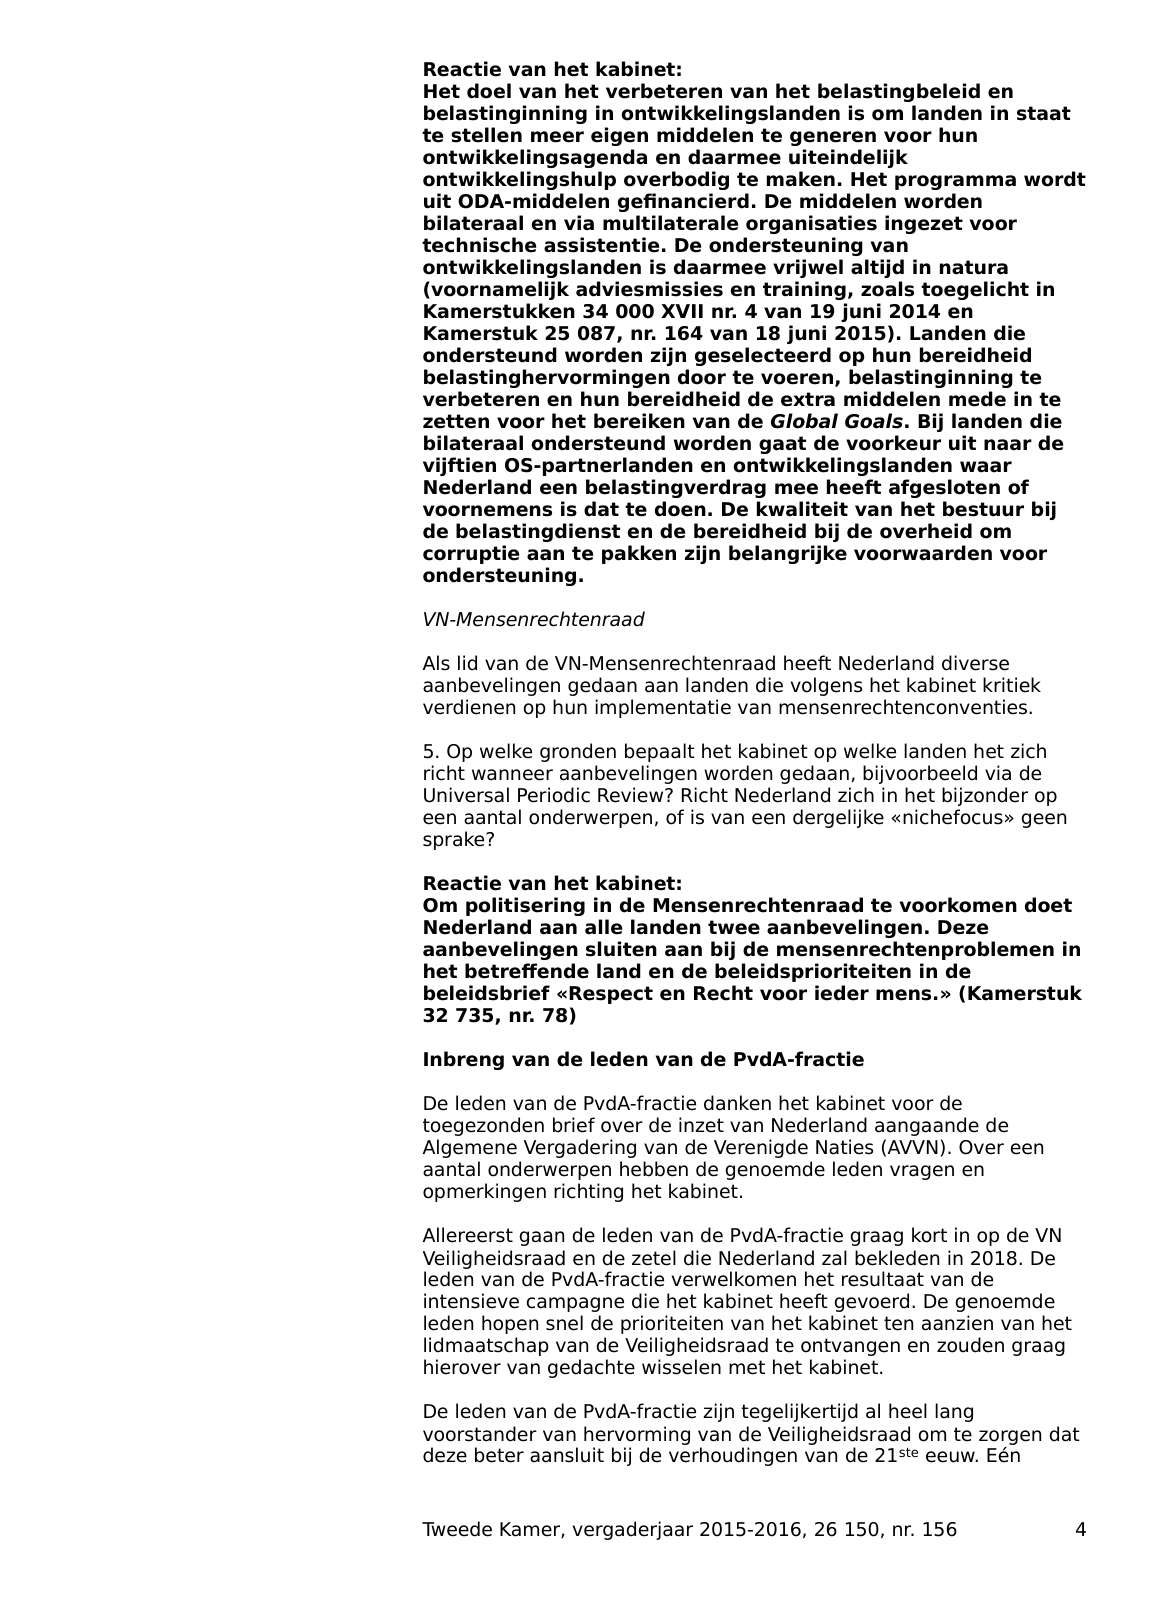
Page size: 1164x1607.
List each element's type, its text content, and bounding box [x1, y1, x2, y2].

text Het doel van het verbeteren van het belastingbeleid en belastinginning in ontwikkelingslanden is om landen in staat te stellen meer eigen middelen te generen voor hun ontwikkelingsagenda en daarmee uiteindelijk ontwikkelingshulp overbodig te maken. Het programma wordt uit ODA-middelen gefinancierd. De middelen worden bilateraal en via multilaterale organisaties ingezet voor technische assistentie. De ondersteuning van ontwikkelingslanden is daarmee vrijwel altijd in natura (voornamelijk adviesmissies en training, zoals toegelicht in Kamerstukken 34 000 XVII nr. 4 van 19 juni 2014 en Kamerstuk 25 087, nr. 164 van 18 juni 2015). Landen die ondersteund worden zijn geselecteerd op hun bereidheid belastinghervormingen door te voeren, belastinginning te verbeteren en hun bereidheid de extra middelen mede in te zetten voor het bereiken van de Global Goals. Bij landen die bilateraal ondersteund worden gaat de voorkeur uit naar de vijftien OS-partnerlanden en ontwikkelingslanden waar Nederland een belastingverdrag mee heeft afgesloten of voornemens is dat te doen. De kwaliteit van het bestuur bij de belastingdienst en de bereidheid bij de overheid om corruptie aan te pakken zijn belangrijke voorwaarden voor ondersteuning. [422, 81, 1087, 587]
text Allereerst gaan de leden van de PvdA-fractie graag kort in op de VN Veiligheidsraad en de zetel die Nederland zal bekleden in 2018. De leden van de PvdA-fractie verwelkomen het resultaat van de intensieve campagne die het kabinet heeft gevoerd. De genoemde leden hopen snel de prioriteiten van het kabinet ten aanzien van het lidmaatschap van de Veiligheidsraad te ontvangen en zouden graag hierover van gedachte wisselen met het kabinet. [422, 1225, 1087, 1379]
text De leden van de PvdA-fractie zijn tegelijkertijd al heel lang voorstander van hervorming van de Veiligheidsraad om te zorgen dat deze beter aansluit bij de verhoudingen van de 21ste eeuw. Eén [422, 1401, 1087, 1467]
text Om politisering in de Mensenrechtenraad te voorkomen doet Nederland aan alle landen twee aanbevelingen. Deze aanbevelingen sluiten aan bij de mensenrechtenproblemen in het betreffende land en de beleidsprioriteiten in de beleidsbrief «Respect en Recht voor ieder mens.» (Kamerstuk 32 735, nr. 78) [422, 895, 1087, 1027]
text 5. Op welke gronden bepaalt het kabinet op welke landen het zich richt wanneer aanbevelingen worden gedaan, bijvoorbeeld via de Universal Periodic Review? Richt Nederland zich in het bijzonder op een aantal onderwerpen, of is van een dergelijke «nichefocus» geen sprake? [422, 741, 1087, 851]
text Reactie van het kabinet: [422, 873, 1087, 895]
text Reactie van het kabinet: [422, 59, 1087, 81]
subtitle Inbreng van de leden van de PvdA-fractie [422, 1049, 1087, 1071]
subtitle VN-Mensenrechtenraad [422, 609, 1087, 631]
text Als lid van de VN-Mensenrechtenraad heeft Nederland diverse aanbevelingen gedaan aan landen die volgens het kabinet kritiek verdienen op hun implementatie van mensenrechtenconventies. [422, 653, 1087, 719]
text De leden van de PvdA-fractie danken het kabinet voor de toegezonden brief over de inzet van Nederland aangaande de Algemene Vergadering van de Verenigde Naties (AVVN). Over een aantal onderwerpen hebben de genoemde leden vragen en opmerkingen richting het kabinet. [422, 1093, 1087, 1203]
